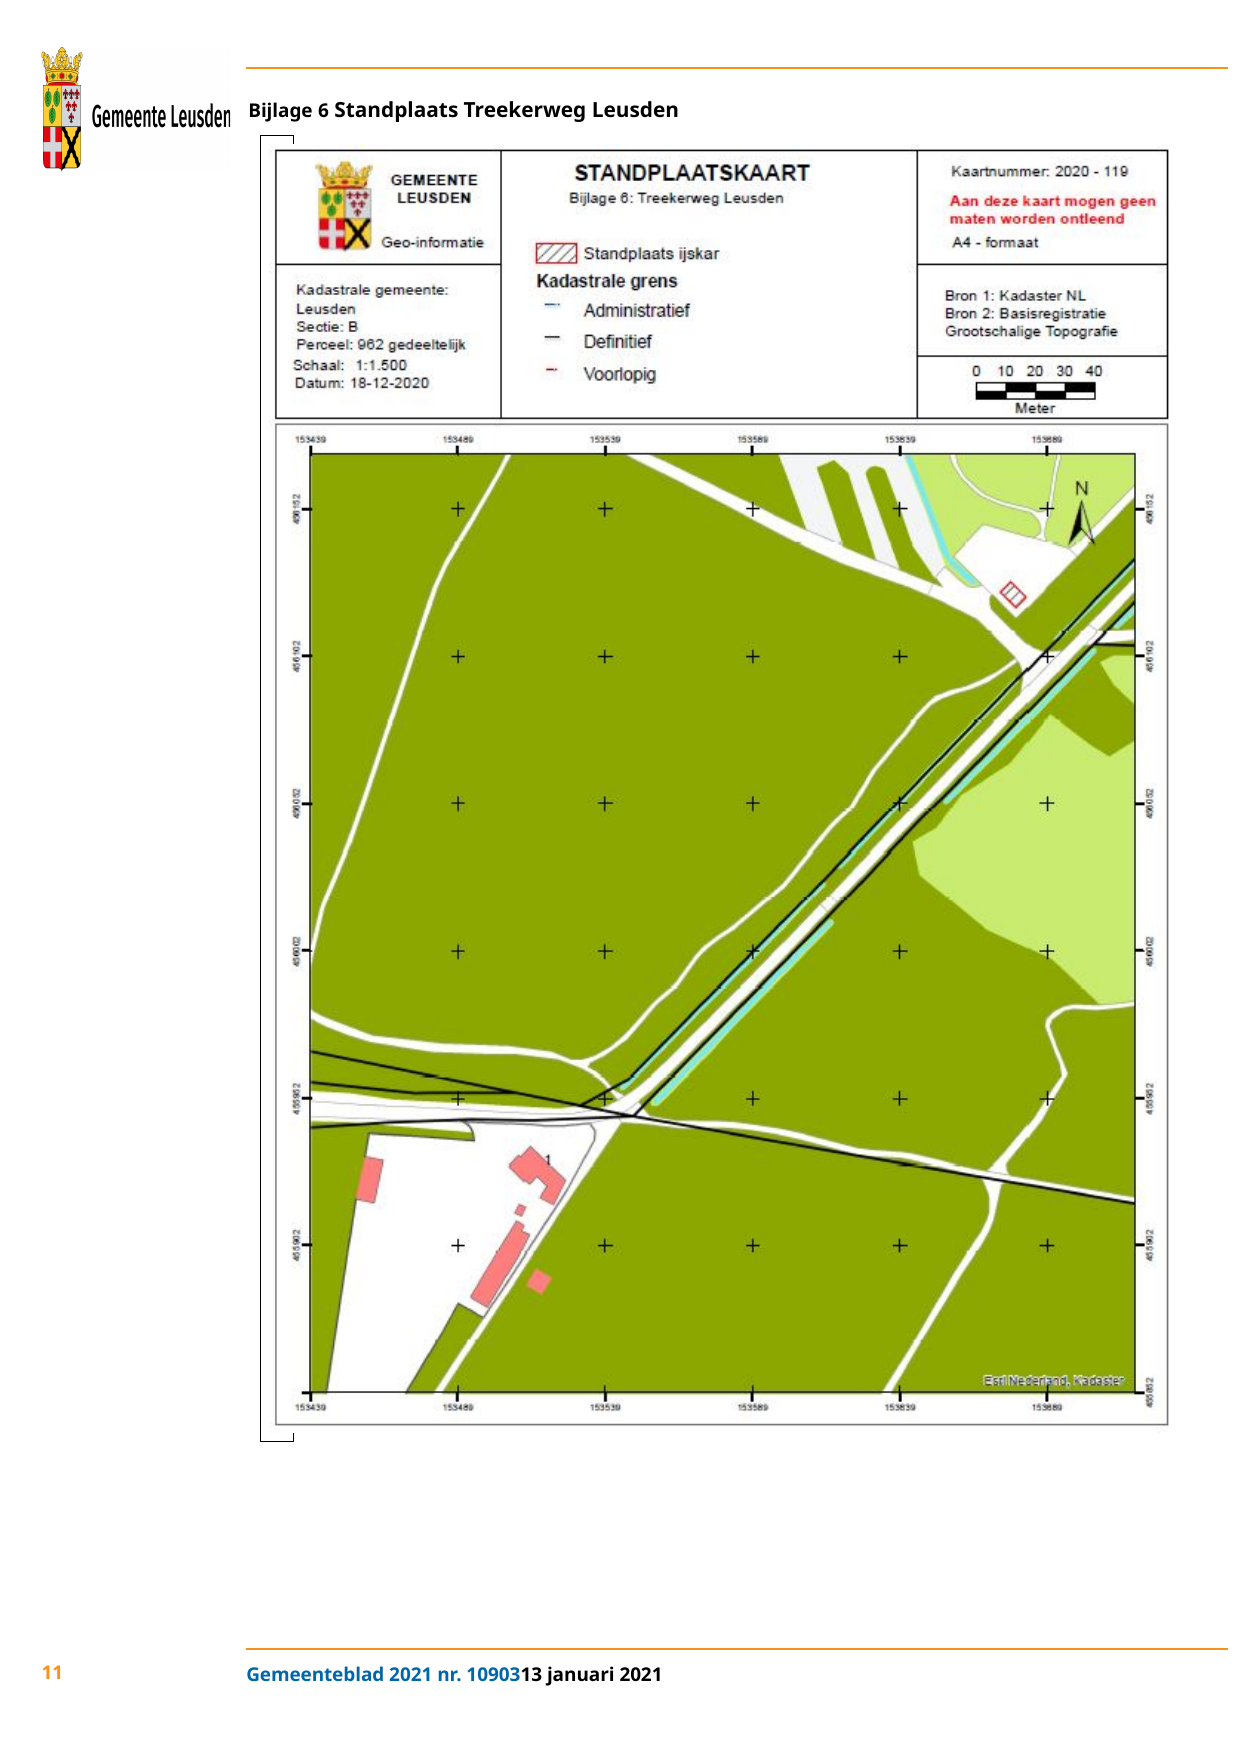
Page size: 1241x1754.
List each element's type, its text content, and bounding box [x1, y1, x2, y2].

picture [41, 47, 231, 172]
text Bijlage 6 Standplaats Treekerweg Leusden [248, 95, 1152, 123]
picture [268, 144, 1173, 1433]
